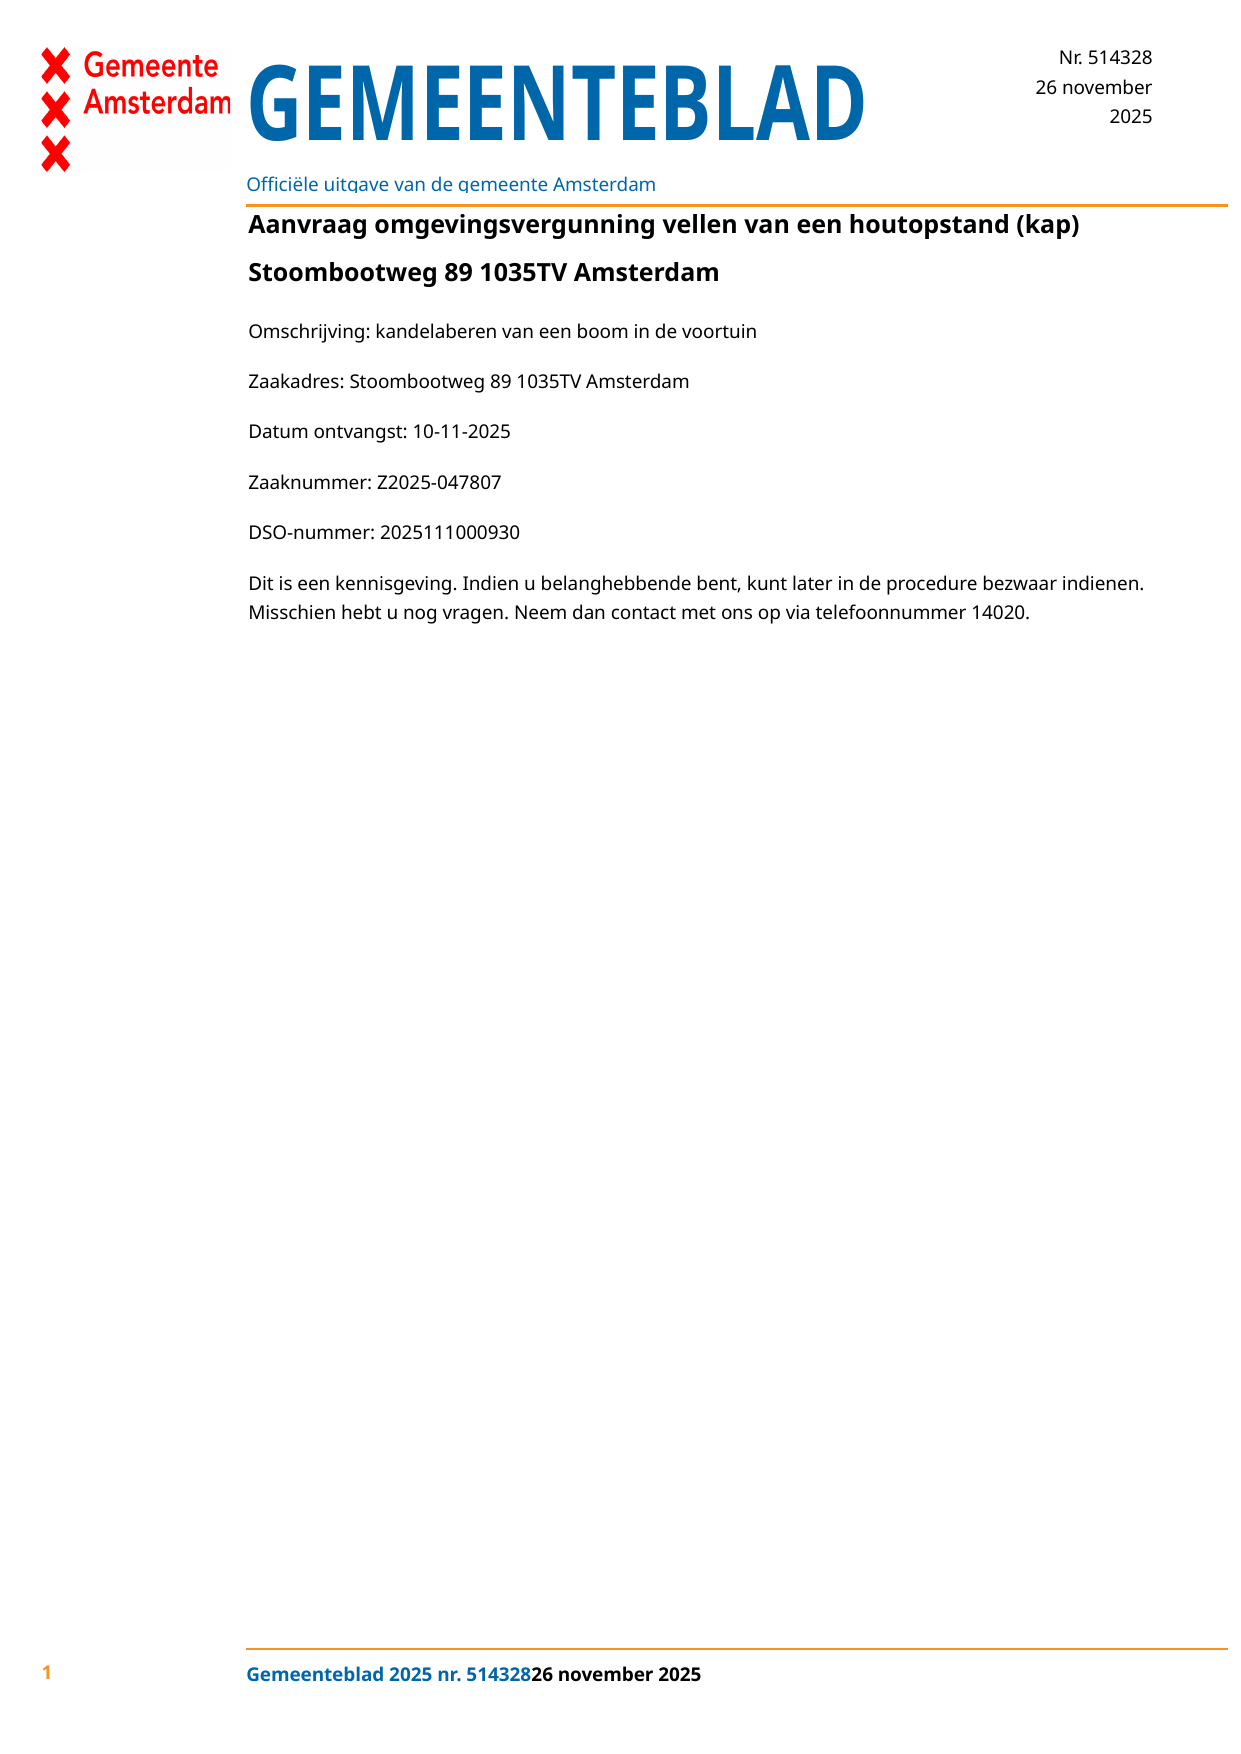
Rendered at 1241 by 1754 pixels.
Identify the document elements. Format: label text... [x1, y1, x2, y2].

text Aanvraag omgevingsvergunning vellen van een houtopstand (kap) Stoombootweg 89 1035TV Amsterdam [248, 207, 1152, 288]
text Zaakadres: Stoombootweg 89 1035TV Amsterdam [248, 368, 1152, 394]
picture [41, 47, 231, 172]
text Zaaknummer: Z2025-047807 [248, 469, 1152, 495]
text Dit is een kennisgeving. Indien u belanghebbende bent, kunt later in de procedure bezwaar indienen. Misschien hebt u nog vragen. Neem dan contact met ons op via telefoonnummer 14020. [248, 570, 1152, 625]
text Omschrijving: kandelaberen van een boom in de voortuin [248, 318, 1152, 344]
text Datum ontvangst: 10-11-2025 [248, 419, 1152, 444]
text DSO-nummer: 2025111000930 [248, 519, 1152, 545]
